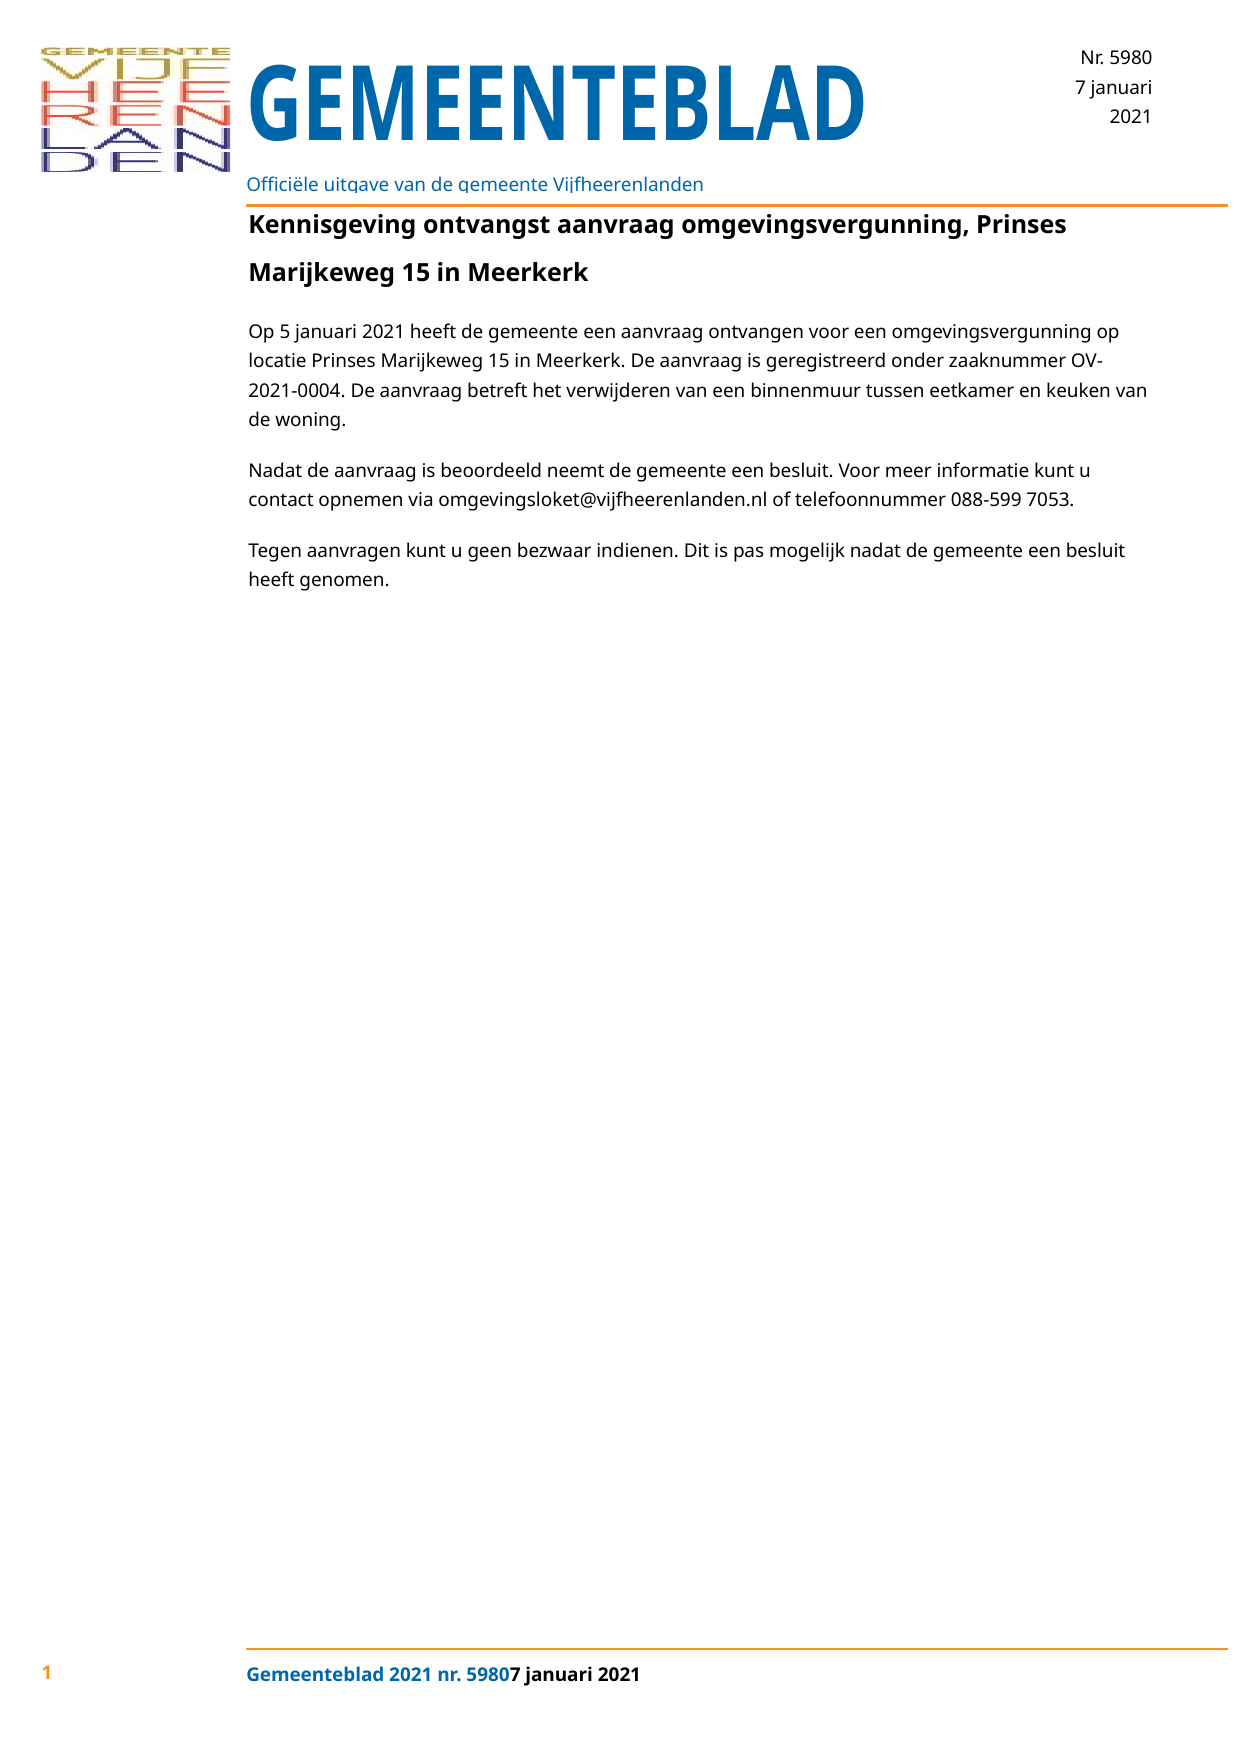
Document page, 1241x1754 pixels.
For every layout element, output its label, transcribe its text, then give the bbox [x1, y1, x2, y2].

text Op 5 januari 2021 heeft de gemeente een aanvraag ontvangen voor een omgevingsvergunning op locatie Prinses Marijkeweg 15 in Meerkerk. De aanvraag is geregistreerd onder zaaknummer OV-2021-0004. De aanvraag betreft het verwijderen van een binnenmuur tussen eetkamer en keuken van de woning. [248, 318, 1152, 432]
text Tegen aanvragen kunt u geen bezwaar indienen. Dit is pas mogelijk nadat de gemeente een besluit heeft genomen. [248, 537, 1152, 592]
text Nadat de aanvraag is beoordeeld neemt de gemeente een besluit. Voor meer informatie kunt u contact opnemen via omgevingsloket@vijfheerenlanden.nl of telefoonnummer 088-599 7053. [248, 457, 1152, 512]
text Kennisgeving ontvangst aanvraag omgevingsvergunning, Prinses Marijkeweg 15 in Meerkerk [248, 207, 1152, 288]
picture [41, 47, 231, 172]
